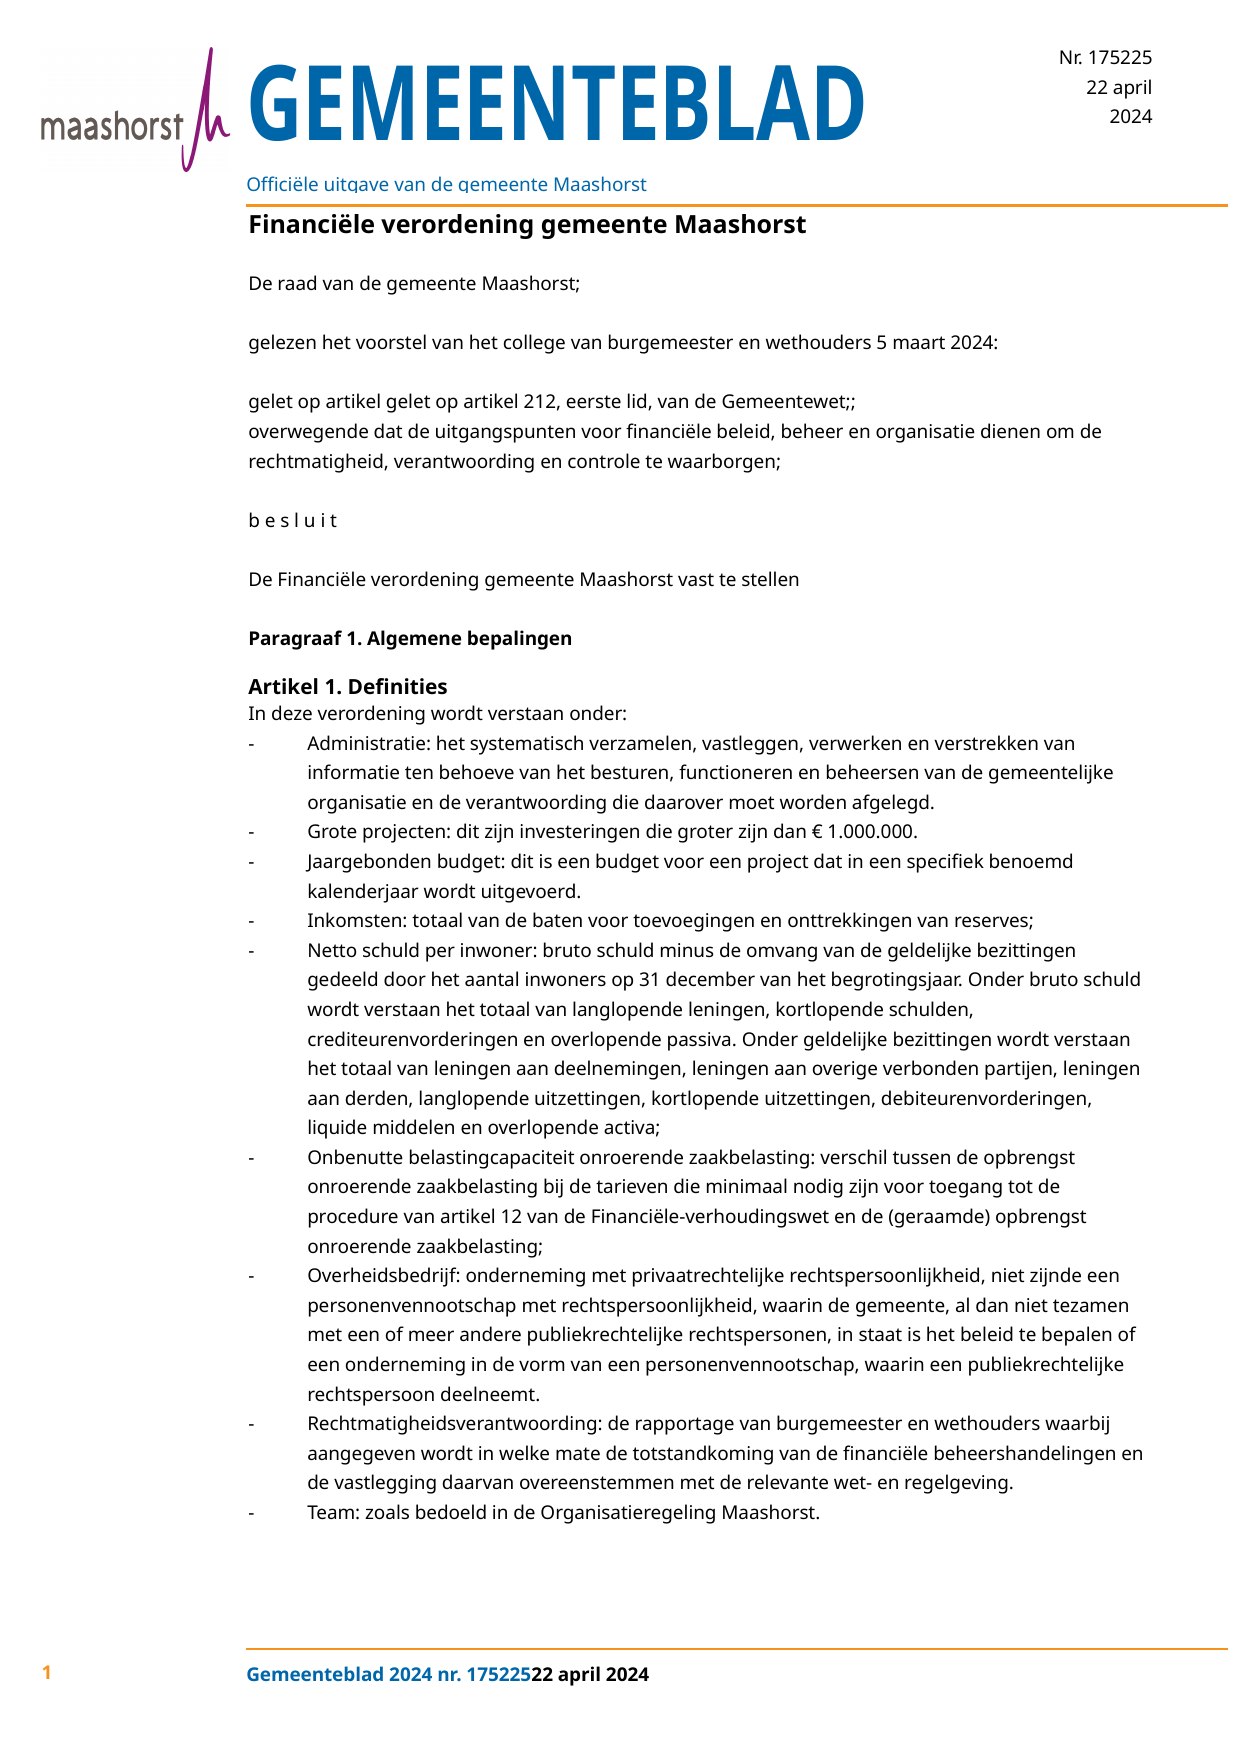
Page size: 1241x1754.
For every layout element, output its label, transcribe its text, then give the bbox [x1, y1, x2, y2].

list Onbenutte belastingcapaciteit onroerende zaakbelasting: verschil tussen de opbrengst onroerende zaakbelasting bij de tarieven die minimaal nodig zijn voor toegang tot de procedure van artikel 12 van de Financiële-verhoudingswet en de (geraamde) opbrengst onroerende zaakbelasting; [248, 1144, 1152, 1258]
list Jaargebonden budget: dit is een budget voor een project dat in een specifiek benoemd kalenderjaar wordt uitgevoerd. [248, 848, 1152, 903]
text Artikel 1. Definities [248, 672, 1152, 700]
text De raad van de gemeente Maashorst; [248, 270, 1152, 296]
text Financiële verordening gemeente Maashorst [248, 207, 1152, 241]
list Team: zoals bedoeld in de Organisatieregeling Maashorst. [248, 1499, 1152, 1525]
text b e s l u i t [248, 507, 1152, 533]
picture [41, 47, 231, 172]
text gelet op artikel gelet op artikel 212, eerste lid, van de Gemeentewet;; [248, 389, 1152, 414]
text De Financiële verordening gemeente Maashorst vast te stellen [248, 566, 1152, 592]
list Rechtmatigheidsverantwoording: de rapportage van burgemeester en wethouders waarbij aangegeven wordt in welke mate de totstandkoming van de financiële beheershandelingen en de vastlegging daarvan overeenstemmen met de relevante wet- en regelgeving. [248, 1410, 1152, 1495]
list Netto schuld per inwoner: bruto schuld minus de omvang van de geldelijke bezittingen gedeeld door het aantal inwoners op 31 december van het begrotingsjaar. Onder bruto schuld wordt verstaan het totaal van langlopende leningen, kortlopende schulden, crediteurenvorderingen en overlopende passiva. Onder geldelijke bezittingen wordt verstaan het totaal van leningen aan deelnemingen, leningen aan overige verbonden partijen, leningen aan derden, langlopende uitzettingen, kortlopende uitzettingen, debiteurenvorderingen, liquide middelen en overlopende activa; [248, 937, 1152, 1140]
text Paragraaf 1. Algemene bepalingen [248, 625, 1152, 651]
list Administratie: het systematisch verzamelen, vastleggen, verwerken en verstrekken van informatie ten behoeve van het besturen, functioneren en beheersen van de gemeentelijke organisatie en de verantwoording die daarover moet worden afgelegd. [248, 730, 1152, 815]
text overwegende dat de uitgangspunten voor financiële beleid, beheer en organisatie dienen om de rechtmatigheid, verantwoording en controle te waarborgen; [248, 418, 1152, 473]
list Overheidsbedrijf: onderneming met privaatrechtelijke rechtspersoonlijkheid, niet zijnde een personenvennootschap met rechtspersoonlijkheid, waarin de gemeente, al dan niet tezamen met een of meer andere publiekrechtelijke rechtspersonen, in staat is het beleid te bepalen of een onderneming in de vorm van een personenvennootschap, waarin een publiekrechtelijke rechtspersoon deelneemt. [248, 1262, 1152, 1406]
list Inkomsten: totaal van de baten voor toevoegingen en onttrekkingen van reserves; [248, 907, 1152, 933]
text In deze verordening wordt verstaan onder: [248, 700, 1152, 726]
text gelezen het voorstel van het college van burgemeester en wethouders 5 maart 2024: [248, 329, 1152, 355]
list Grote projecten: dit zijn investeringen die groter zijn dan € 1.000.000. [248, 819, 1152, 844]
